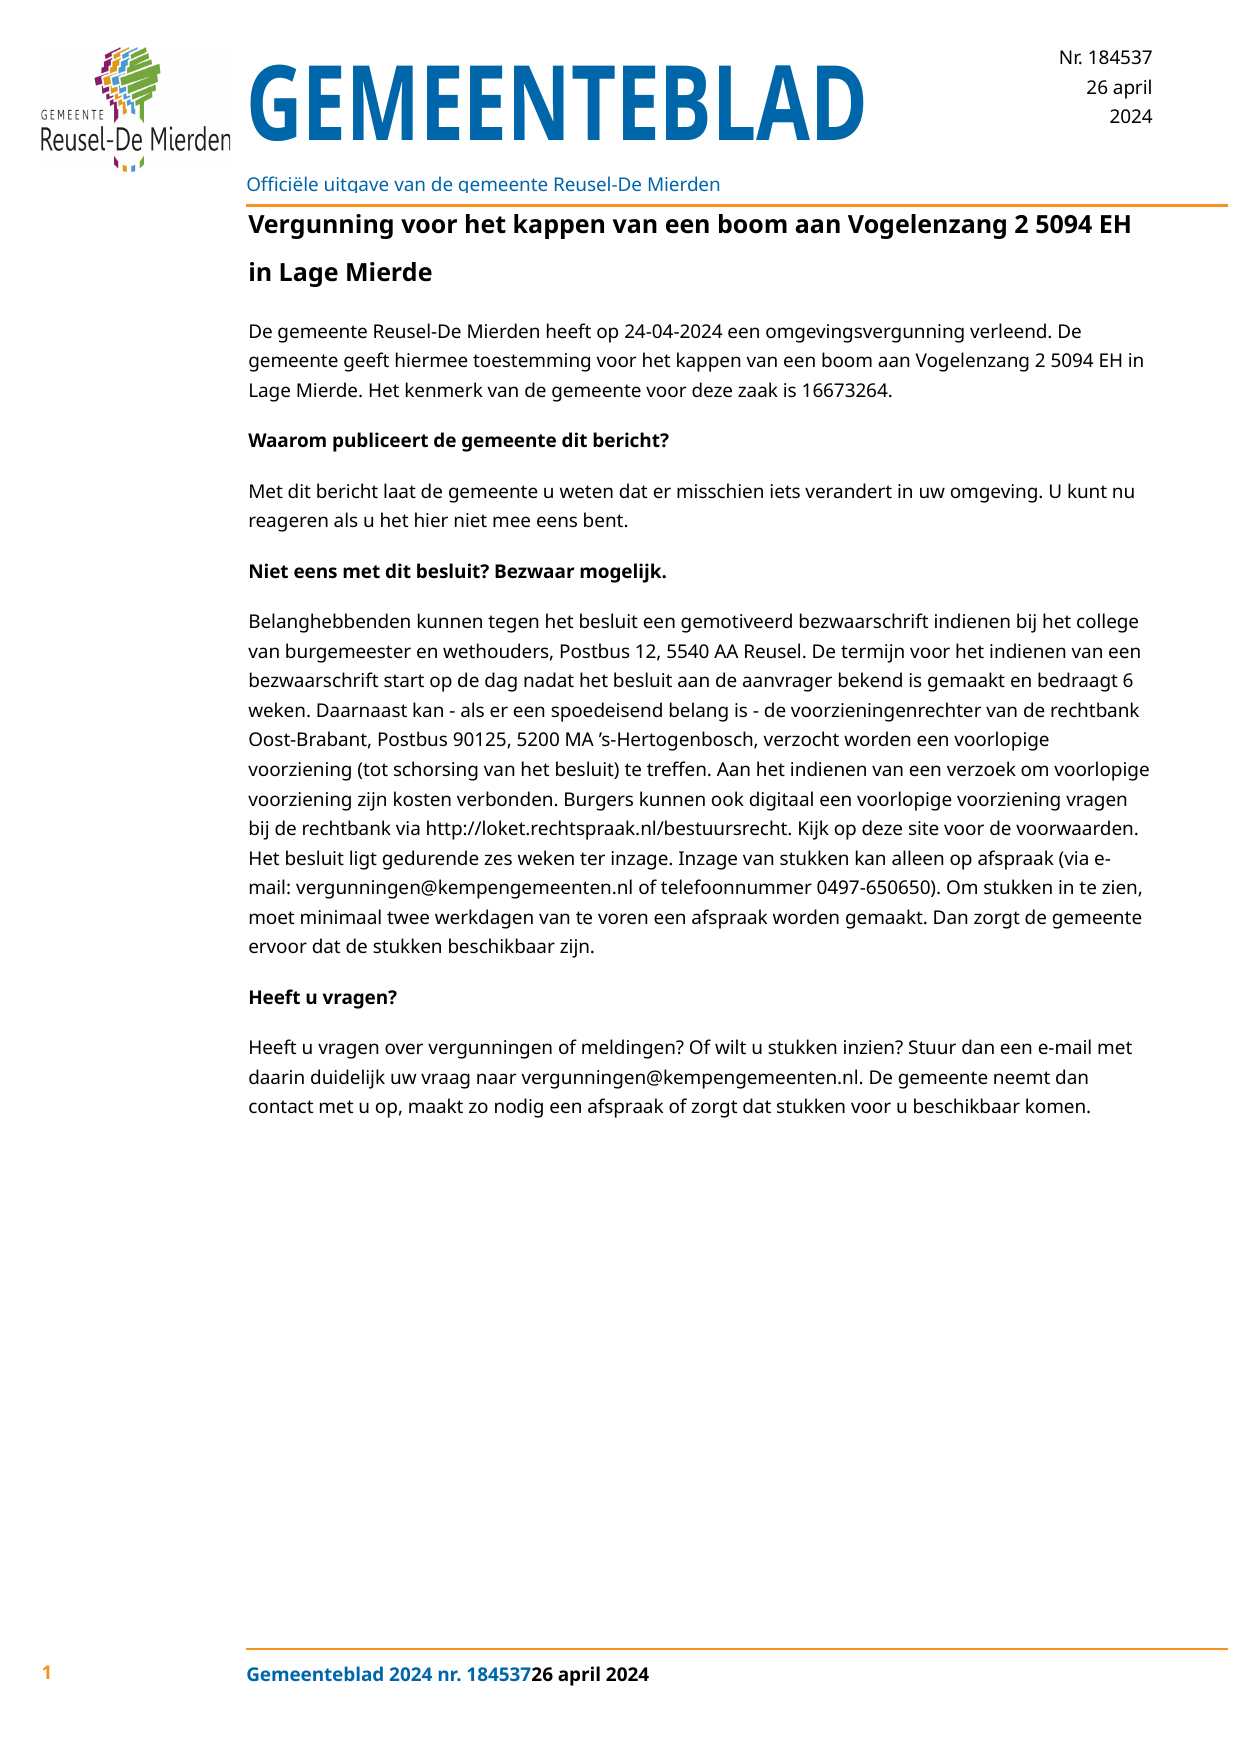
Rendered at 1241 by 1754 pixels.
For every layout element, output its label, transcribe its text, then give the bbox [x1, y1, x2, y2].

text Waarom publiceert de gemeente dit bericht? [248, 427, 1152, 453]
picture [41, 47, 231, 172]
text Heeft u vragen? [248, 984, 1152, 1010]
text Heeft u vragen over vergunningen of meldingen? Of wilt u stukken inzien? Stuur dan een e-mail met daarin duidelijk uw vraag naar vergunningen@kempengemeenten.nl. De gemeente neemt dan contact met u op, maakt zo nodig een afspraak of zorgt dat stukken voor u beschikbaar komen. [248, 1034, 1152, 1119]
text De gemeente Reusel-De Mierden heeft op 24-04-2024 een omgevingsvergunning verleend. De gemeente geeft hiermee toestemming voor het kappen van een boom aan Vogelenzang 2 5094 EH in Lage Mierde. Het kenmerk van de gemeente voor deze zaak is 16673264. [248, 318, 1152, 403]
text Belanghebbenden kunnen tegen het besluit een gemotiveerd bezwaarschrift indienen bij het college van burgemeester en wethouders, Postbus 12, 5540 AA Reusel. De termijn voor het indienen van een bezwaarschrift start op de dag nadat het besluit aan de aanvrager bekend is gemaakt en bedraagt 6 weken. Daarnaast kan - als er een spoedeisend belang is - de voorzieningenrechter van de rechtbank Oost-Brabant, Postbus 90125, 5200 MA ’s-Hertogenbosch, verzocht worden een voorlopige voorziening (tot schorsing van het besluit) te treffen. Aan het indienen van een verzoek om voorlopige voorziening zijn kosten verbonden. Burgers kunnen ook digitaal een voorlopige voorziening vragen bij de rechtbank via http://loket.rechtspraak.nl/bestuursrecht. Kijk op deze site voor de voorwaarden. Het besluit ligt gedurende zes weken ter inzage. Inzage van stukken kan alleen op afspraak (via e-mail: vergunningen@kempengemeenten.nl of telefoonnummer 0497-650650). Om stukken in te zien, moet minimaal twee werkdagen van te voren een afspraak worden gemaakt. Dan zorgt de gemeente ervoor dat de stukken beschikbaar zijn. [248, 608, 1152, 959]
text Met dit bericht laat de gemeente u weten dat er misschien iets verandert in uw omgeving. U kunt nu reageren als u het hier niet mee eens bent. [248, 478, 1152, 533]
text Vergunning voor het kappen van een boom aan Vogelenzang 2 5094 EH in Lage Mierde [248, 207, 1152, 288]
text Niet eens met dit besluit? Bezwaar mogelijk. [248, 558, 1152, 584]
